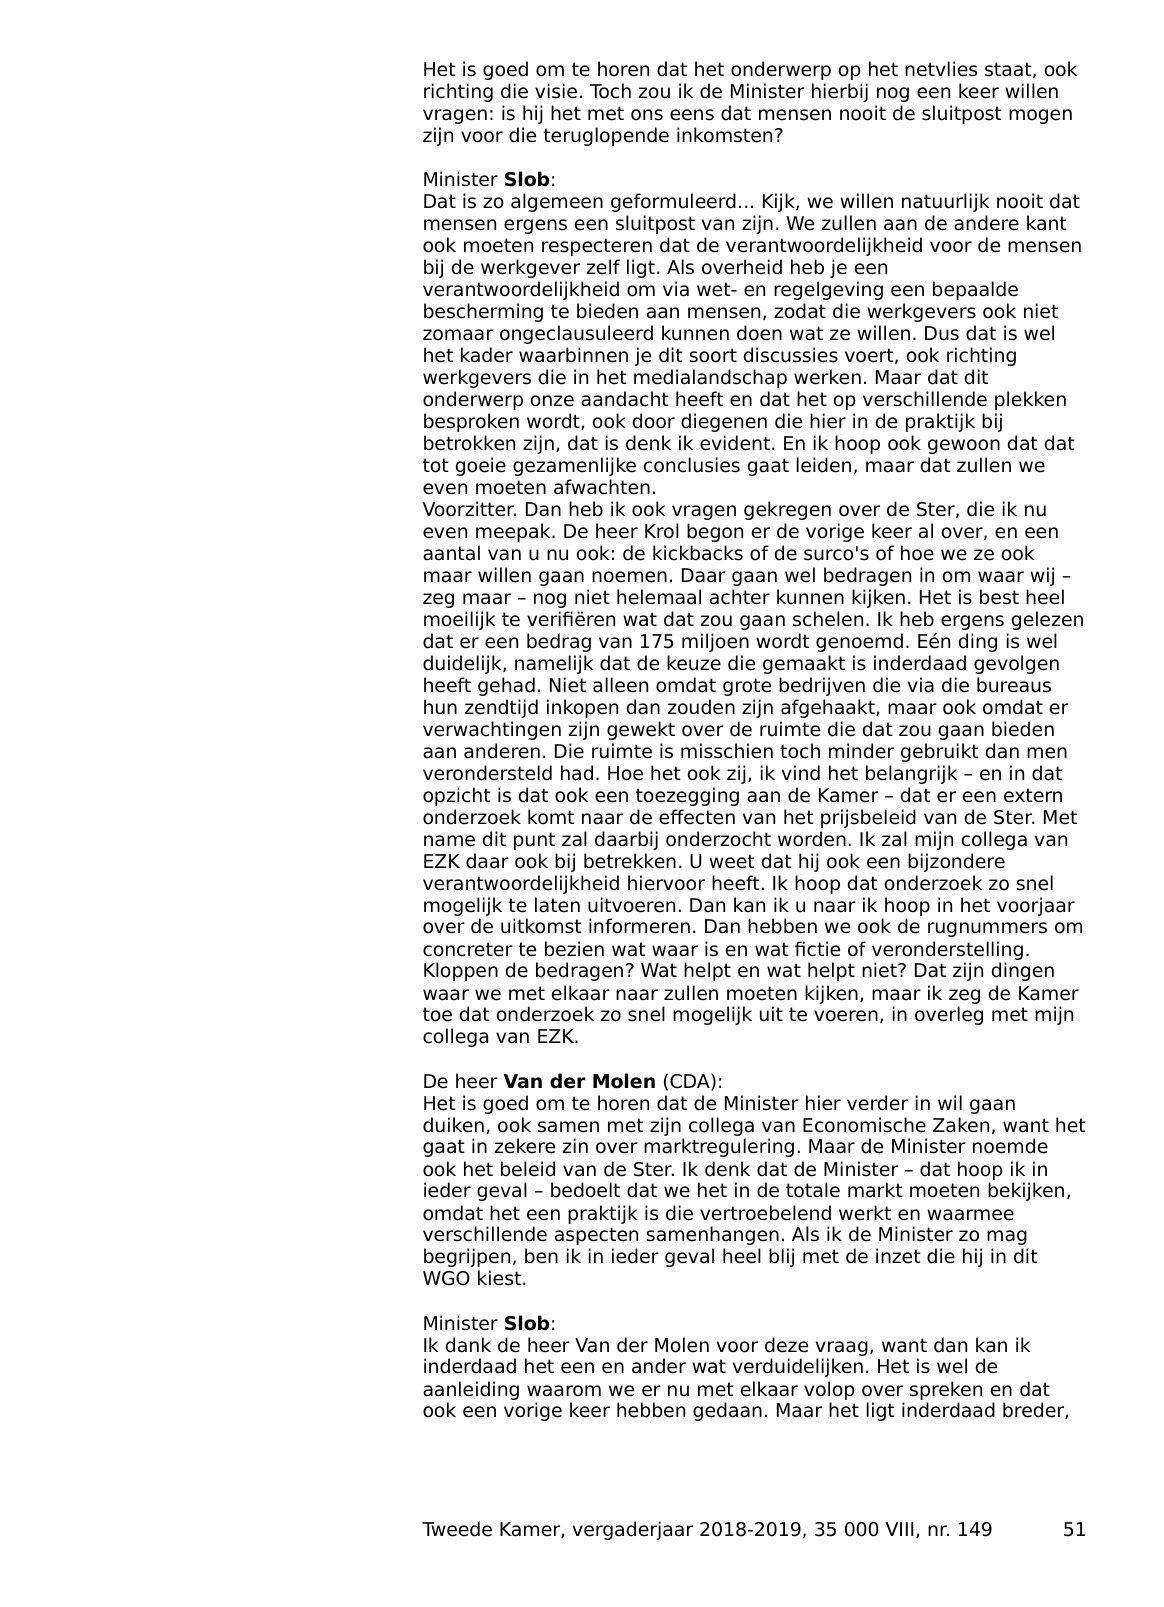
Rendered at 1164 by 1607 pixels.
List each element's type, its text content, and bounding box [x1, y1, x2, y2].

text De heer Van der Molen (CDA): [422, 1071, 1087, 1092]
text Het is goed om te horen dat het onderwerp op het netvlies staat, ook richting die visie. Toch zou ik de Minister hierbij nog een keer willen vragen: is hij het met ons eens dat mensen nooit de sluitpost mogen zijn voor die teruglopende inkomsten? [422, 59, 1087, 147]
text Minister Slob: [422, 169, 1087, 191]
text Ik dank de heer Van der Molen voor deze vraag, want dan kan ik inderdaad het een en ander wat verduidelijken. Het is wel de aanleiding waarom we er nu met elkaar volop over spreken en dat ook een vorige keer hebben gedaan. Maar het ligt inderdaad breder, [422, 1334, 1087, 1422]
text Voorzitter. Dan heb ik ook vragen gekregen over de Ster, die ik nu even meepak. De heer Krol begon er de vorige keer al over, en een aantal van u nu ook: de kickbacks of de surco's of hoe we ze ook maar willen gaan noemen. Daar gaan wel bedragen in om waar wij – zeg maar – nog niet helemaal achter kunnen kijken. Het is best heel moeilijk te verifiëren wat dat zou gaan schelen. Ik heb ergens gelezen dat er een bedrag van 175 miljoen wordt genoemd. Eén ding is wel duidelijk, namelijk dat de keuze die gemaakt is inderdaad gevolgen heeft gehad. Niet alleen omdat grote bedrijven die via die bureaus hun zendtijd inkopen dan zouden zijn afgehaakt, maar ook omdat er verwachtingen zijn gewekt over de ruimte die dat zou gaan bieden aan anderen. Die ruimte is misschien toch minder gebruikt dan men verondersteld had. Hoe het ook zij, ik vind het belangrijk – en in dat opzicht is dat ook een toezegging aan de Kamer – dat er een extern onderzoek komt naar de effecten van het prijsbeleid van de Ster. Met name dit punt zal daarbij onderzocht worden. Ik zal mijn collega van EZK daar ook bij betrekken. U weet dat hij ook een bijzondere verantwoordelijkheid hiervoor heeft. Ik hoop dat onderzoek zo snel mogelijk te laten uitvoeren. Dan kan ik u naar ik hoop in het voorjaar over de uitkomst informeren. Dan hebben we ook de rugnummers om concreter te bezien wat waar is en wat fictie of veronderstelling. Kloppen de bedragen? Wat helpt en wat helpt niet? Dat zijn dingen waar we met elkaar naar zullen moeten kijken, maar ik zeg de Kamer toe dat onderzoek zo snel mogelijk uit te voeren, in overleg met mijn collega van EZK. [422, 499, 1087, 1048]
text Het is goed om te horen dat de Minister hier verder in wil gaan duiken, ook samen met zijn collega van Economische Zaken, want het gaat in zekere zin over marktregulering. Maar de Minister noemde ook het beleid van de Ster. Ik denk dat de Minister – dat hoop ik in ieder geval – bedoelt dat we het in de totale markt moeten bekijken, omdat het een praktijk is die vertroebelend werkt en waarmee verschillende aspecten samenhangen. Als ik de Minister zo mag begrijpen, ben ik in ieder geval heel blij met de inzet die hij in dit WGO kiest. [422, 1092, 1087, 1290]
text Dat is zo algemeen geformuleerd... Kijk, we willen natuurlijk nooit dat mensen ergens een sluitpost van zijn. We zullen aan de andere kant ook moeten respecteren dat de verantwoordelijkheid voor de mensen bij de werkgever zelf ligt. Als overheid heb je een verantwoordelijkheid om via wet- en regelgeving een bepaalde bescherming te bieden aan mensen, zodat die werkgevers ook niet zomaar ongeclausuleerd kunnen doen wat ze willen. Dus dat is wel het kader waarbinnen je dit soort discussies voert, ook richting werkgevers die in het medialandschap werken. Maar dat dit onderwerp onze aandacht heeft en dat het op verschillende plekken besproken wordt, ook door diegenen die hier in de praktijk bij betrokken zijn, dat is denk ik evident. En ik hoop ook gewoon dat dat tot goeie gezamenlijke conclusies gaat leiden, maar dat zullen we even moeten afwachten. [422, 191, 1087, 499]
text Minister Slob: [422, 1312, 1087, 1334]
